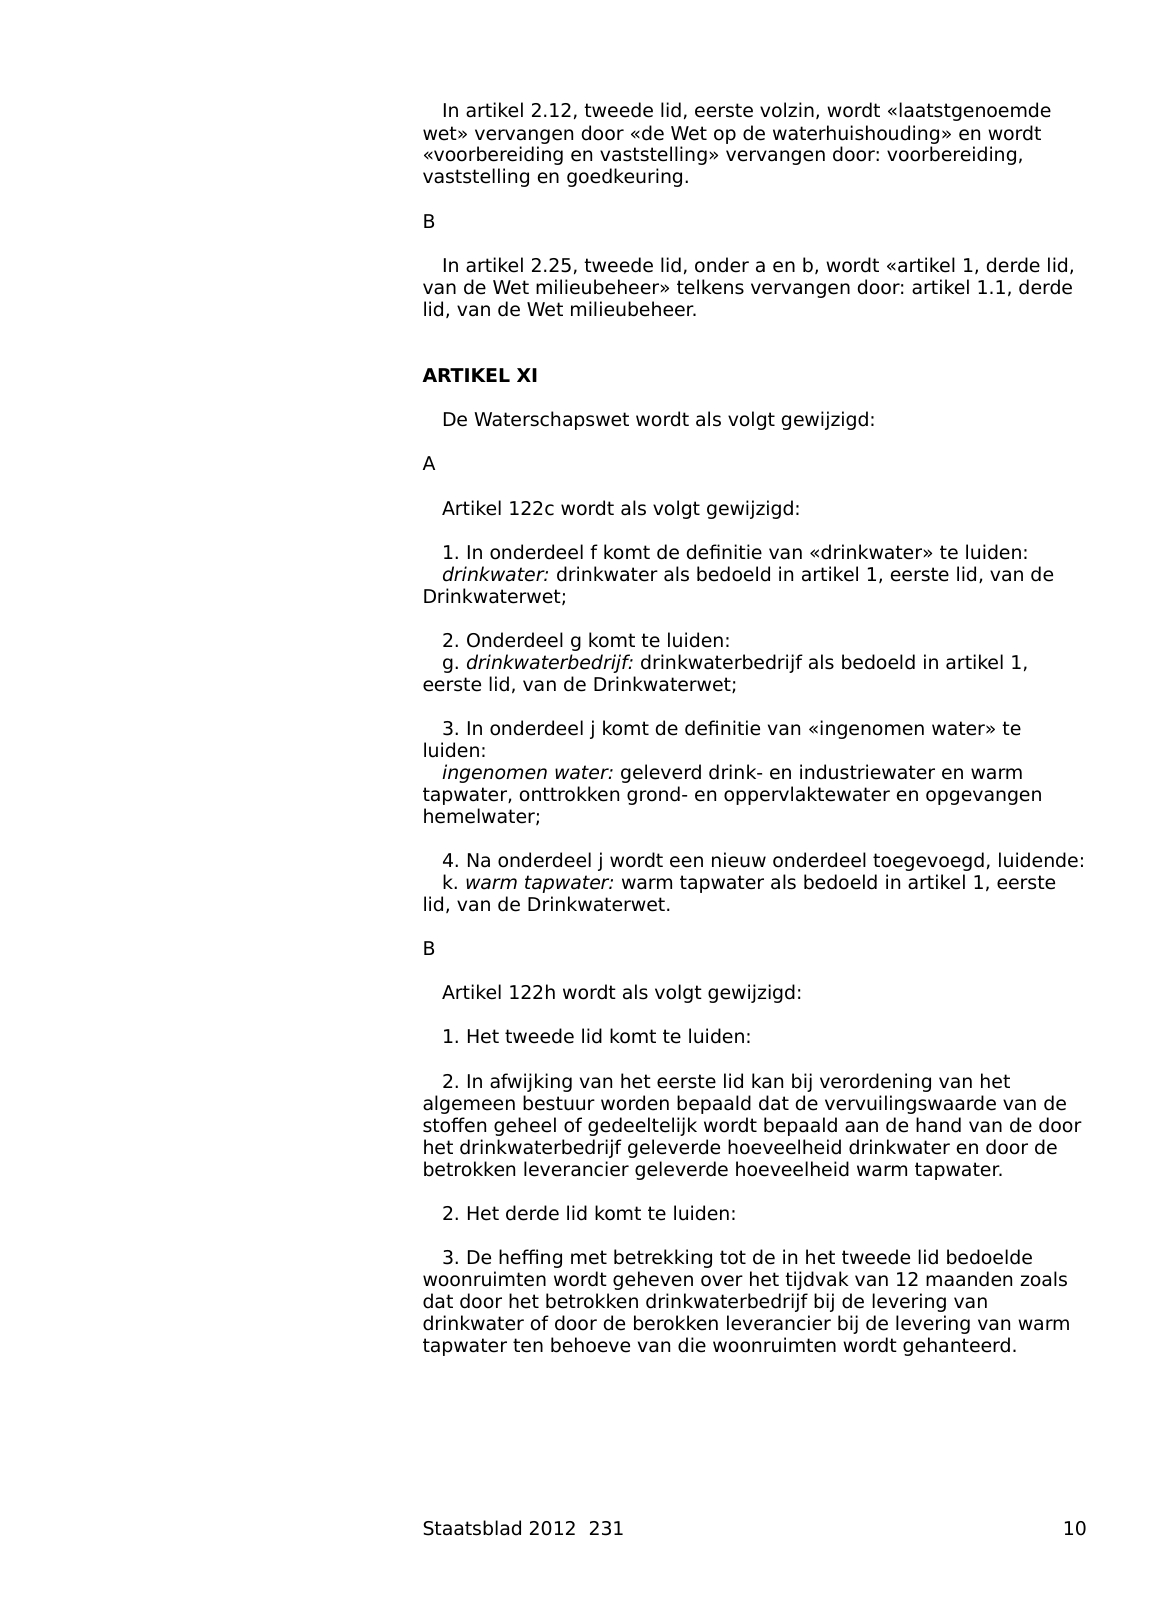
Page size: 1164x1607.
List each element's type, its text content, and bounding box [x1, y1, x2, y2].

text 1. Het tweede lid komt te luiden: [422, 1026, 1087, 1048]
text g. drinkwaterbedrijf: drinkwaterbedrijf als bedoeld in artikel 1, eerste lid, van de Drinkwaterwet; [422, 652, 1087, 696]
text 3. De heffing met betrekking tot de in het tweede lid bedoelde woonruimten wordt geheven over het tijdvak van 12 maanden zoals dat door het betrokken drinkwaterbedrijf bij de levering van drinkwater of door de berokken leverancier bij de levering van warm tapwater ten behoeve van die woonruimten wordt gehanteerd. [422, 1247, 1087, 1357]
text De Waterschapswet wordt als volgt gewijzigd: [422, 409, 1087, 431]
text B [422, 938, 1087, 960]
text ingenomen water: geleverd drink- en industriewater en warm tapwater, onttrokken grond- en oppervlaktewater en opgevangen hemelwater; [422, 762, 1087, 828]
subtitle ARTIKEL XI [422, 365, 1087, 387]
text k. warm tapwater: warm tapwater als bedoeld in artikel 1, eerste lid, van de Drinkwaterwet. [422, 872, 1087, 916]
text Artikel 122h wordt als volgt gewijzigd: [422, 982, 1087, 1004]
text Artikel 122c wordt als volgt gewijzigd: [422, 497, 1087, 519]
text In artikel 2.12, tweede lid, eerste volzin, wordt «laatstgenoemde wet» vervangen door «de Wet op de waterhuishouding» en wordt «voorbereiding en vaststelling» vervangen door: voorbereiding, vaststelling en goedkeuring. [422, 100, 1087, 188]
text 4. Na onderdeel j wordt een nieuw onderdeel toegevoegd, luidende: [422, 850, 1087, 872]
text In artikel 2.25, tweede lid, onder a en b, wordt «artikel 1, derde lid, van de Wet milieubeheer» telkens vervangen door: artikel 1.1, derde lid, van de Wet milieubeheer. [422, 255, 1087, 321]
text 3. In onderdeel j komt de definitie van «ingenomen water» te luiden: [422, 718, 1087, 762]
text 2. Onderdeel g komt te luiden: [422, 630, 1087, 652]
text A [422, 453, 1087, 475]
text 2. In afwijking van het eerste lid kan bij verordening van het algemeen bestuur worden bepaald dat de vervuilingswaarde van de stoffen geheel of gedeeltelijk wordt bepaald aan de hand van de door het drinkwaterbedrijf geleverde hoeveelheid drinkwater en door de betrokken leverancier geleverde hoeveelheid warm tapwater. [422, 1071, 1087, 1181]
text 2. Het derde lid komt te luiden: [422, 1203, 1087, 1225]
text 1. In onderdeel f komt de definitie van «drinkwater» te luiden: [422, 542, 1087, 564]
text B [422, 211, 1087, 232]
text drinkwater: drinkwater als bedoeld in artikel 1, eerste lid, van de Drinkwaterwet; [422, 564, 1087, 608]
